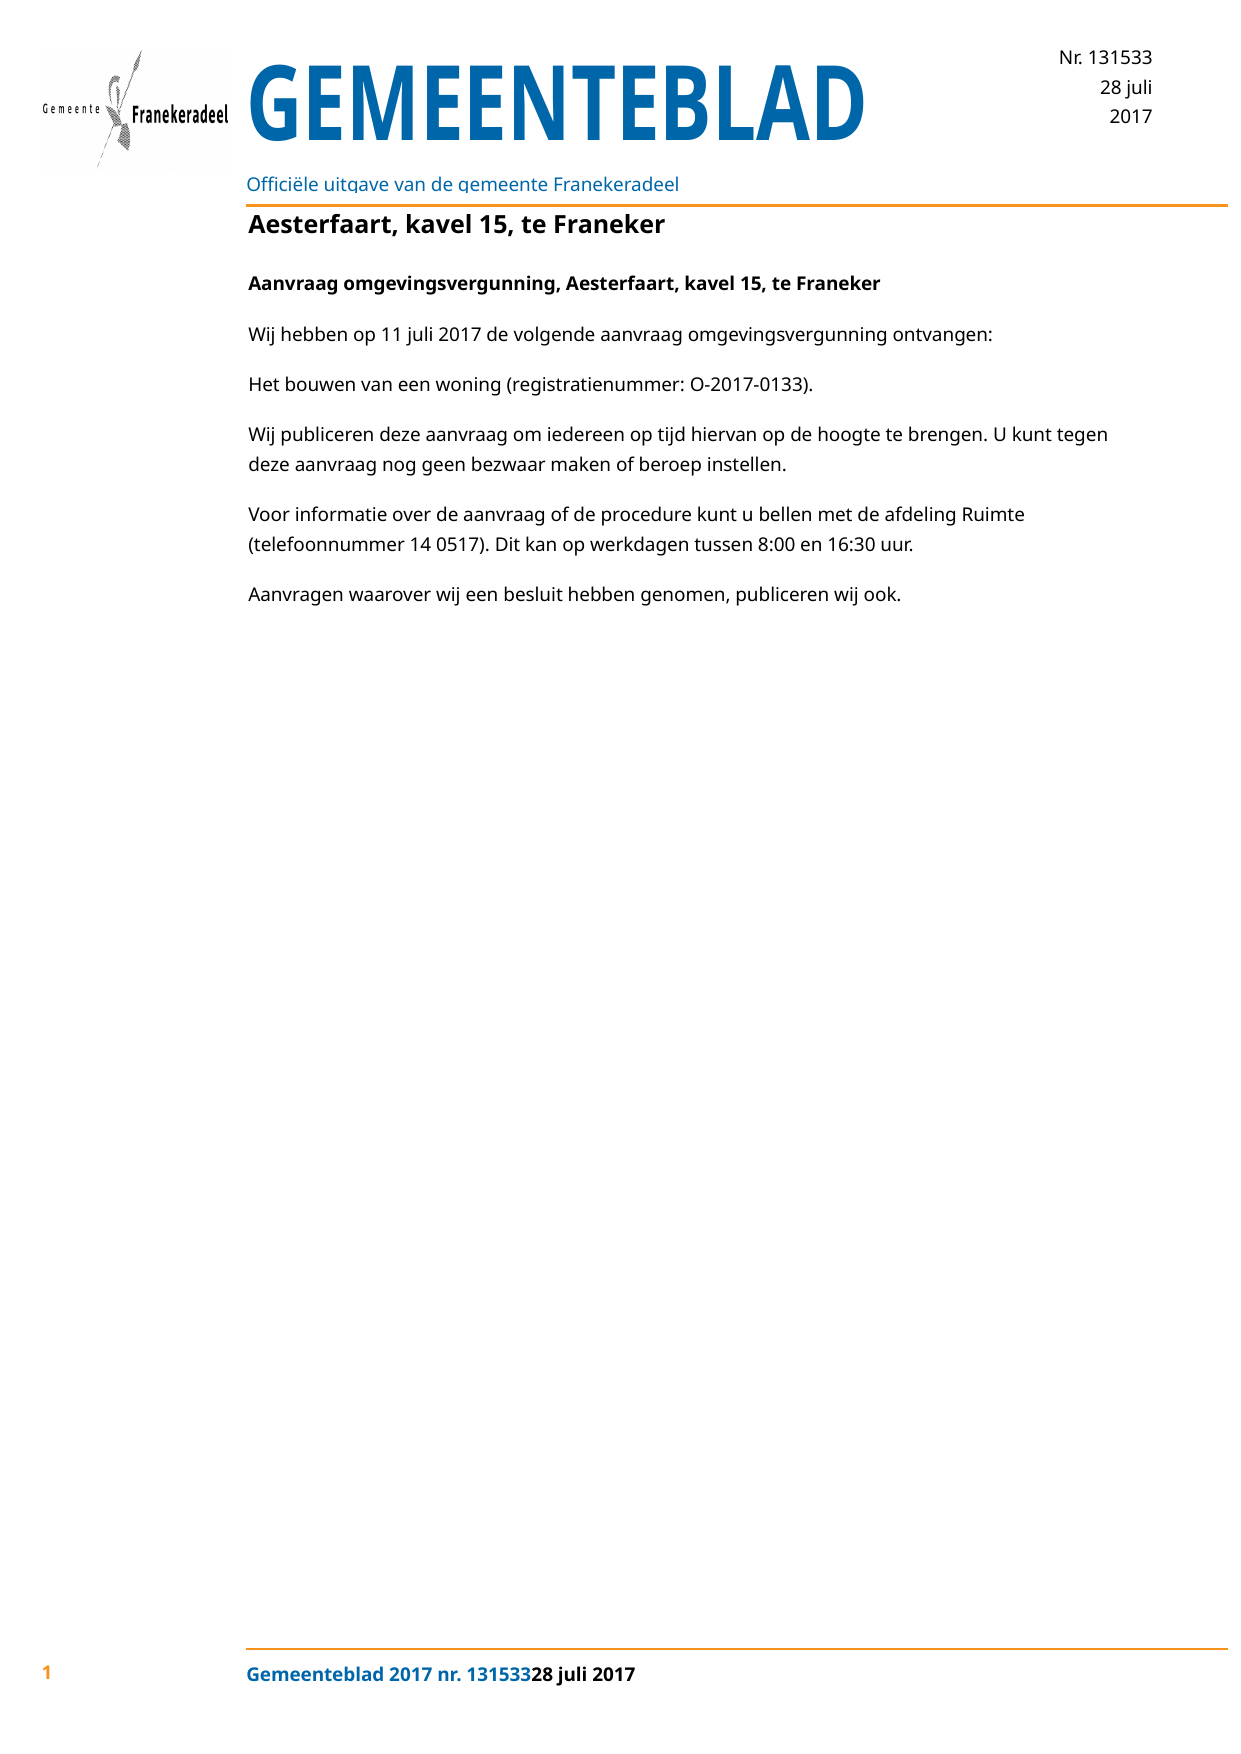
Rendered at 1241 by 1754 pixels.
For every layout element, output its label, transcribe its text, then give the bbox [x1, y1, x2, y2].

text Aanvragen waarover wij een besluit hebben genomen, publiceren wij ook. [248, 582, 1152, 607]
text Het bouwen van een woning (registratienummer: O-2017-0133). [248, 371, 1152, 397]
text Aanvraag omgevingsvergunning, Aesterfaart, kavel 15, te Franeker [248, 270, 1152, 296]
text Wij publiceren deze aanvraag om iedereen op tijd hiervan op de hoogte te brengen. U kunt tegen deze aanvraag nog geen bezwaar maken of beroep instellen. [248, 422, 1152, 477]
text Voor informatie over de aanvraag of de procedure kunt u bellen met de afdeling Ruimte (telefoonnummer 14 0517). Dit kan op werkdagen tussen 8:00 en 16:30 uur. [248, 502, 1152, 557]
text Wij hebben op 11 juli 2017 de volgende aanvraag omgevingsvergunning ontvangen: [248, 321, 1152, 346]
picture [41, 47, 231, 172]
text Aesterfaart, kavel 15, te Franeker [248, 207, 1152, 241]
